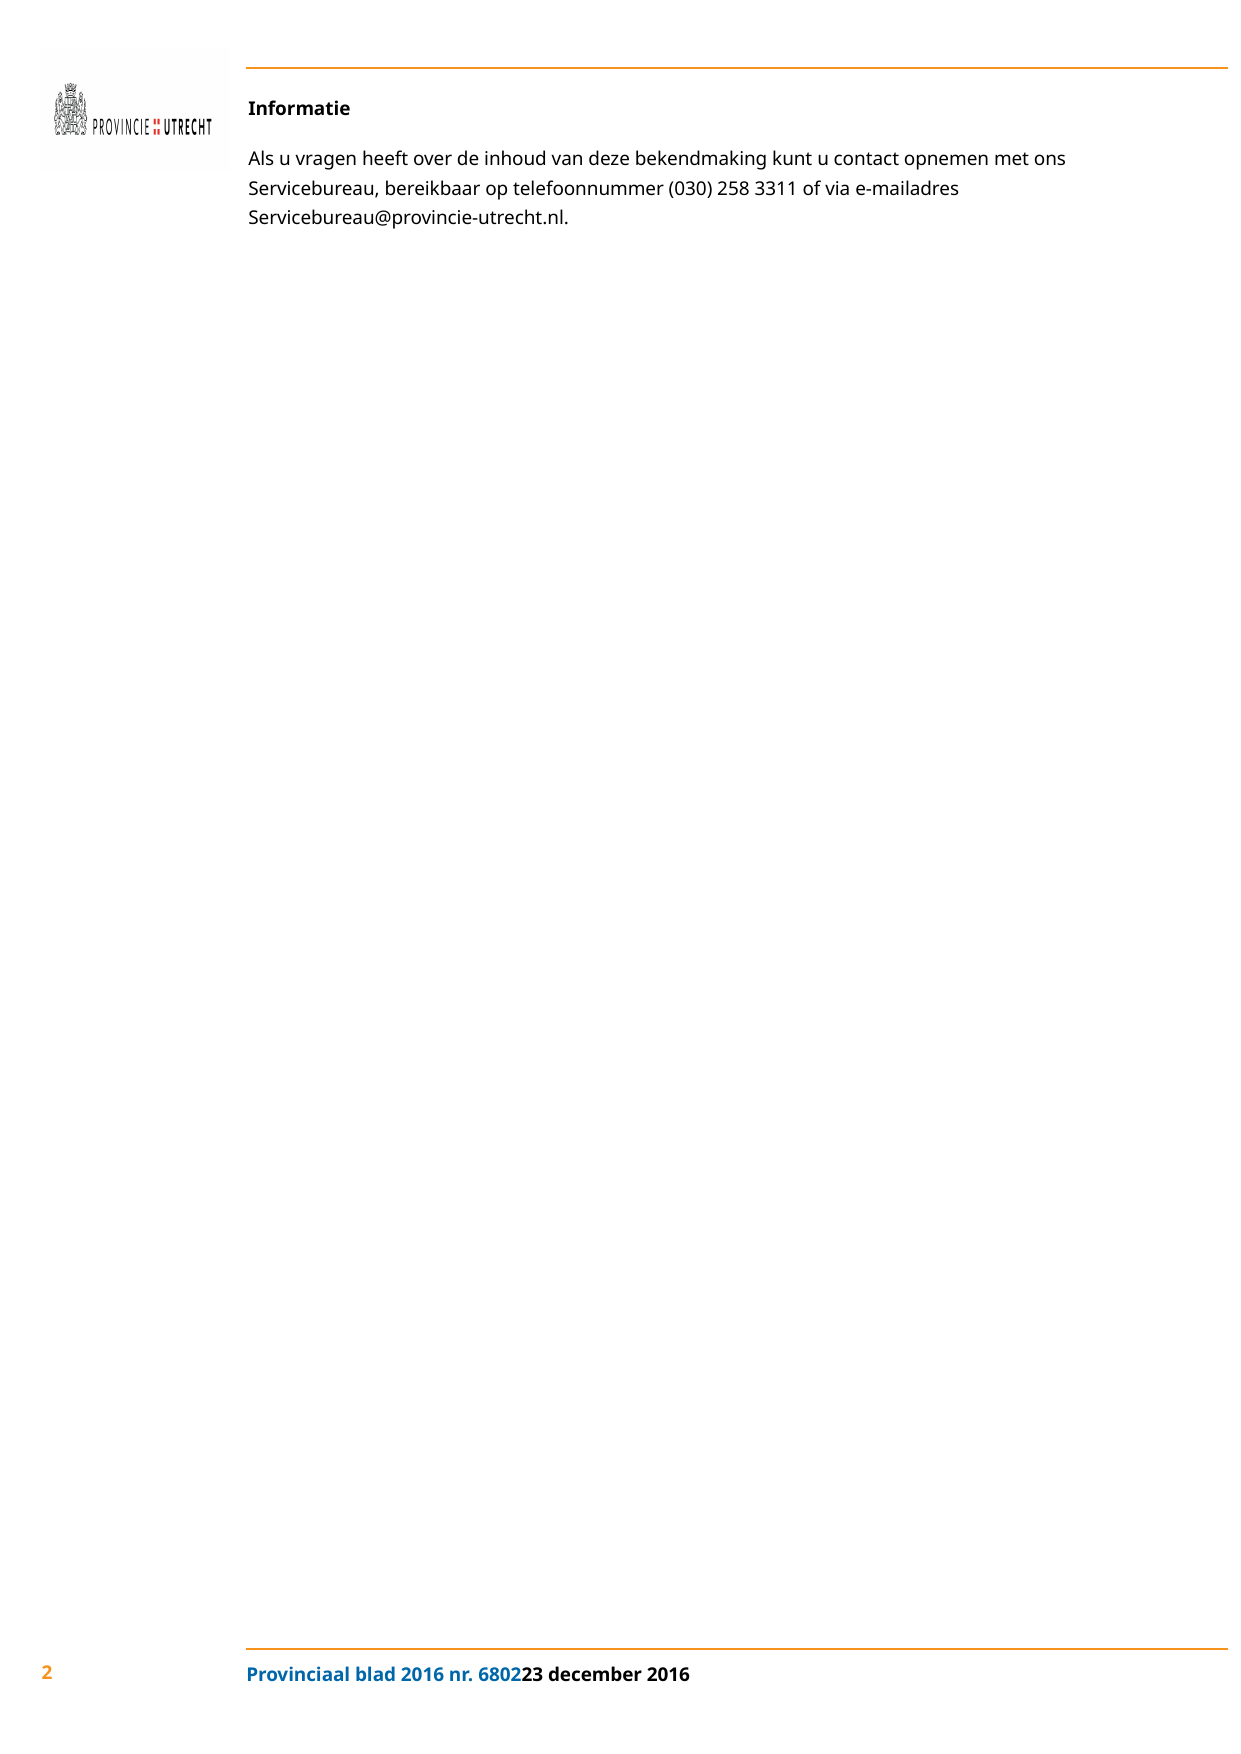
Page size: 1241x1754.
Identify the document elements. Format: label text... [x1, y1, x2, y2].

text Als u vragen heeft over de inhoud van deze bekendmaking kunt u contact opnemen met ons Servicebureau, bereikbaar op telefoonnummer (030) 258 3311 of via e-mailadres Servicebureau@provincie-utrecht.nl. [248, 145, 1152, 230]
picture [41, 47, 231, 172]
text Informatie [248, 95, 1152, 121]
